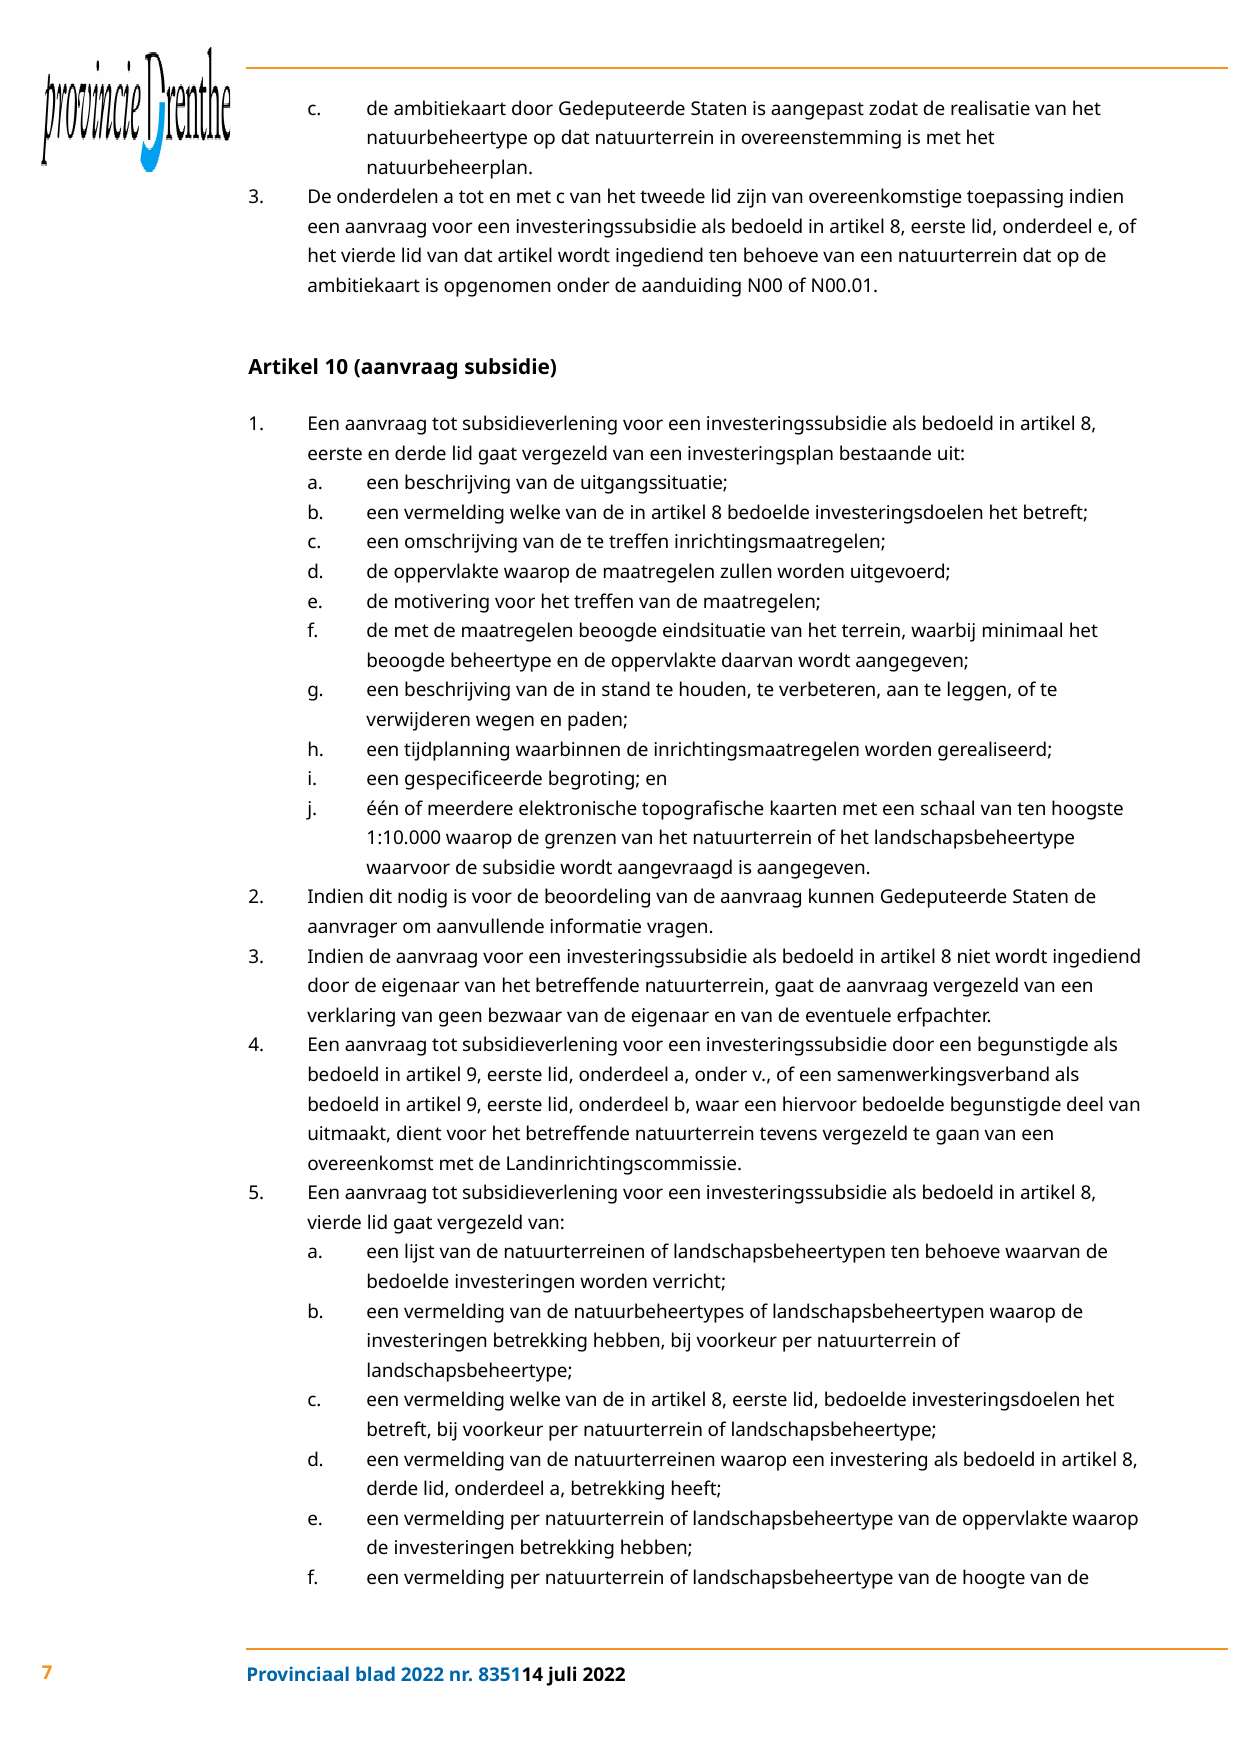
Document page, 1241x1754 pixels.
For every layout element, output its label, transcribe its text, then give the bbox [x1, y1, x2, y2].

list een vermelding welke van de in artikel 8, eerste lid, bedoelde investeringsdoelen het betreft, bij voorkeur per natuurterrein of landschapsbeheertype; [307, 1387, 1152, 1442]
list een gespecificeerde begroting; en [307, 765, 1152, 791]
list de motivering voor het treffen van de maatregelen; [307, 588, 1152, 613]
list een beschrijving van de uitgangssituatie; [307, 469, 1152, 495]
list Een aanvraag tot subsidieverlening voor een investeringssubsidie als bedoeld in artikel 8, eerste en derde lid gaat vergezeld van een investeringsplan bestaande uit: [248, 410, 1152, 466]
list één of meerdere elektronische topografische kaarten met een schaal van ten hoogste 1:10.000 waarop de grenzen van het natuurterrein of het landschapsbeheertype waarvoor de subsidie wordt aangevraagd is aangegeven. [307, 795, 1152, 880]
list een vermelding per natuurterrein of landschapsbeheertype van de hoogte van de [307, 1564, 1152, 1590]
list De onderdelen a tot en met c van het tweede lid zijn van overeenkomstige toepassing indien een aanvraag voor een investeringssubsidie als bedoeld in artikel 8, eerste lid, onderdeel e, of het vierde lid van dat artikel wordt ingediend ten behoeve van een natuurterrein dat op de ambitiekaart is opgenomen onder de aanduiding N00 of N00.01. [248, 183, 1152, 298]
list een vermelding van de natuurterreinen waarop een investering als bedoeld in artikel 8, derde lid, onderdeel a, betrekking heeft; [307, 1446, 1152, 1501]
list de ambitiekaart door Gedeputeerde Staten is aangepast zodat de realisatie van het natuurbeheertype op dat natuurterrein in overeenstemming is met het natuurbeheerplan. [307, 95, 1152, 180]
list de oppervlakte waarop de maatregelen zullen worden uitgevoerd; [307, 558, 1152, 584]
list een vermelding van de natuurbeheertypes of landschapsbeheertypen waarop de investeringen betrekking hebben, bij voorkeur per natuurterrein of landschapsbeheertype; [307, 1298, 1152, 1383]
list Een aanvraag tot subsidieverlening voor een investeringssubsidie door een begunstigde als bedoeld in artikel 9, eerste lid, onderdeel a, onder v., of een samenwerkingsverband als bedoeld in artikel 9, eerste lid, onderdeel b, waar een hiervoor bedoelde begunstigde deel van uitmaakt, dient voor het betreffende natuurterrein tevens vergezeld te gaan van een overeenkomst met de Landinrichtingscommissie. [248, 1032, 1152, 1176]
list een omschrijving van de te treffen inrichtingsmaatregelen; [307, 529, 1152, 554]
list een tijdplanning waarbinnen de inrichtingsmaatregelen worden gerealiseerd; [307, 736, 1152, 761]
text Artikel 10 (aanvraag subsidie) [248, 352, 1152, 381]
list de met de maatregelen beoogde eindsituatie van het terrein, waarbij minimaal het beoogde beheertype en de oppervlakte daarvan wordt aangegeven; [307, 617, 1152, 673]
list Indien de aanvraag voor een investeringssubsidie als bedoeld in artikel 8 niet wordt ingediend door de eigenaar van het betreffende natuurterrein, gaat de aanvraag vergezeld van een verklaring van geen bezwaar van de eigenaar en van de eventuele erfpachter. [248, 943, 1152, 1028]
list een lijst van de natuurterreinen of landschapsbeheertypen ten behoeve waarvan de bedoelde investeringen worden verricht; [307, 1239, 1152, 1294]
list een vermelding per natuurterrein of landschapsbeheertype van de oppervlakte waarop de investeringen betrekking hebben; [307, 1505, 1152, 1560]
list een vermelding welke van de in artikel 8 bedoelde investeringsdoelen het betreft; [307, 499, 1152, 525]
list Een aanvraag tot subsidieverlening voor een investeringssubsidie als bedoeld in artikel 8, vierde lid gaat vergezeld van: [248, 1179, 1152, 1235]
list een beschrijving van de in stand te houden, te verbeteren, aan te leggen, of te verwijderen wegen en paden; [307, 677, 1152, 732]
picture [41, 47, 231, 172]
list Indien dit nodig is voor de beoordeling van de aanvraag kunnen Gedeputeerde Staten de aanvrager om aanvullende informatie vragen. [248, 884, 1152, 939]
